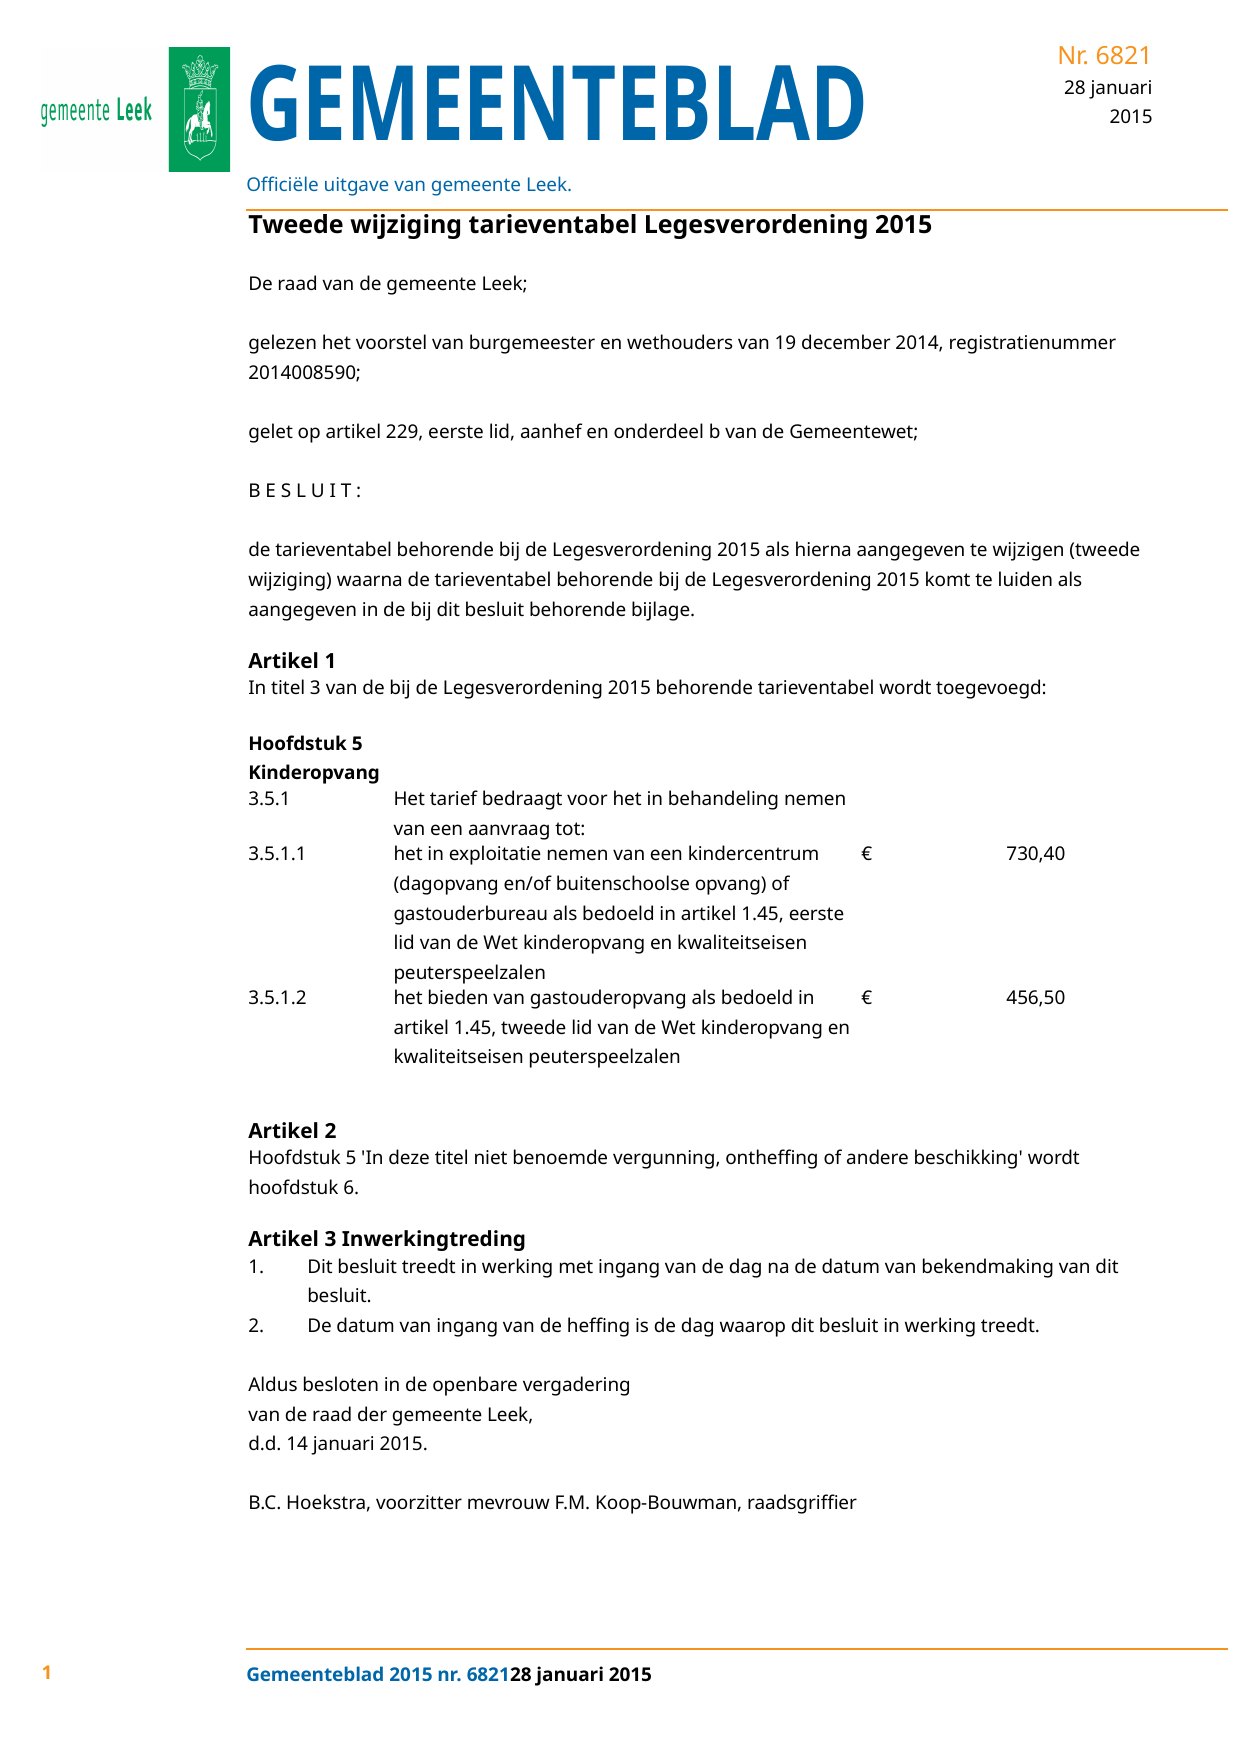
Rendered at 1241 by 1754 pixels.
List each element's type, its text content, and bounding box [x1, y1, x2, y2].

text B.C. Hoekstra, voorzitter mevrouw F.M. Koop-Bouwman, raadsgriffier [248, 1489, 1152, 1515]
table_cell 730,40 [1006, 841, 1152, 984]
text de tarieventabel behorende bij de Legesverordening 2015 als hierna aangegeven te wijzigen (tweede wijziging) waarna de tarieventabel behorende bij de Legesverordening 2015 komt te luiden als aangegeven in de bij dit besluit behorende bijlage. [248, 537, 1152, 621]
text In titel 3 van de bij de Legesverordening 2015 behorende tarieventabel wordt toegevoegd: [248, 674, 1152, 700]
text Aldus besloten in de openbare vergadering [248, 1371, 1152, 1397]
text De raad van de gemeente Leek; [248, 270, 1152, 296]
text Tweede wijziging tarieventabel Legesverordening 2015 [248, 211, 1152, 241]
text Artikel 1 [248, 646, 1152, 674]
table_cell € [861, 841, 1006, 984]
picture [41, 47, 231, 172]
table_cell 3.5.1.2 [248, 985, 393, 1069]
table_cell € [861, 985, 1006, 1069]
list Dit besluit treedt in werking met ingang van de dag na de datum van bekendmaking van dit besluit. [248, 1253, 1152, 1308]
table_cell het in exploitatie nemen van een kindercentrum (dagopvang en/of buitenschoolse opvang) of gastouderbureau als bedoeld in artikel 1.45, eerste lid van de Wet kinderopvang en kwaliteitseisen peuterspeelzalen [393, 841, 861, 984]
text Artikel 3 Inwerkingtreding [248, 1224, 1152, 1253]
text van de raad der gemeente Leek, [248, 1401, 1152, 1427]
table_cell [1006, 785, 1152, 841]
text B E S L U I T : [248, 477, 1152, 503]
text d.d. 14 januari 2015. [248, 1430, 1152, 1456]
table_cell het bieden van gastouderopvang als bedoeld in artikel 1.45, tweede lid van de Wet kinderopvang en kwaliteitseisen peuterspeelzalen [393, 985, 861, 1069]
table_cell 3.5.1.1 [248, 841, 393, 984]
table_cell 456,50 [1006, 985, 1152, 1069]
table_cell Het tarief bedraagt voor het in behandeling nemen van een aanvraag tot: [393, 785, 861, 841]
text Artikel 2 [248, 1116, 1152, 1144]
text Hoofdstuk 5 'In deze titel niet benoemde vergunning, ontheffing of andere beschikking' wordt hoofdstuk 6. [248, 1144, 1152, 1200]
list De datum van ingang van de heffing is de dag waarop dit besluit in werking treedt. [248, 1312, 1152, 1338]
text gelezen het voorstel van burgemeester en wethouders van 19 december 2014, registratienummer 2014008590; [248, 329, 1152, 385]
table_cell 3.5.1 [248, 785, 393, 841]
table_cell [861, 785, 1006, 841]
table_header Hoofdstuk 5 Kinderopvang [248, 730, 393, 785]
text gelet op artikel 229, eerste lid, aanhef en onderdeel b van de Gemeentewet; [248, 418, 1152, 444]
